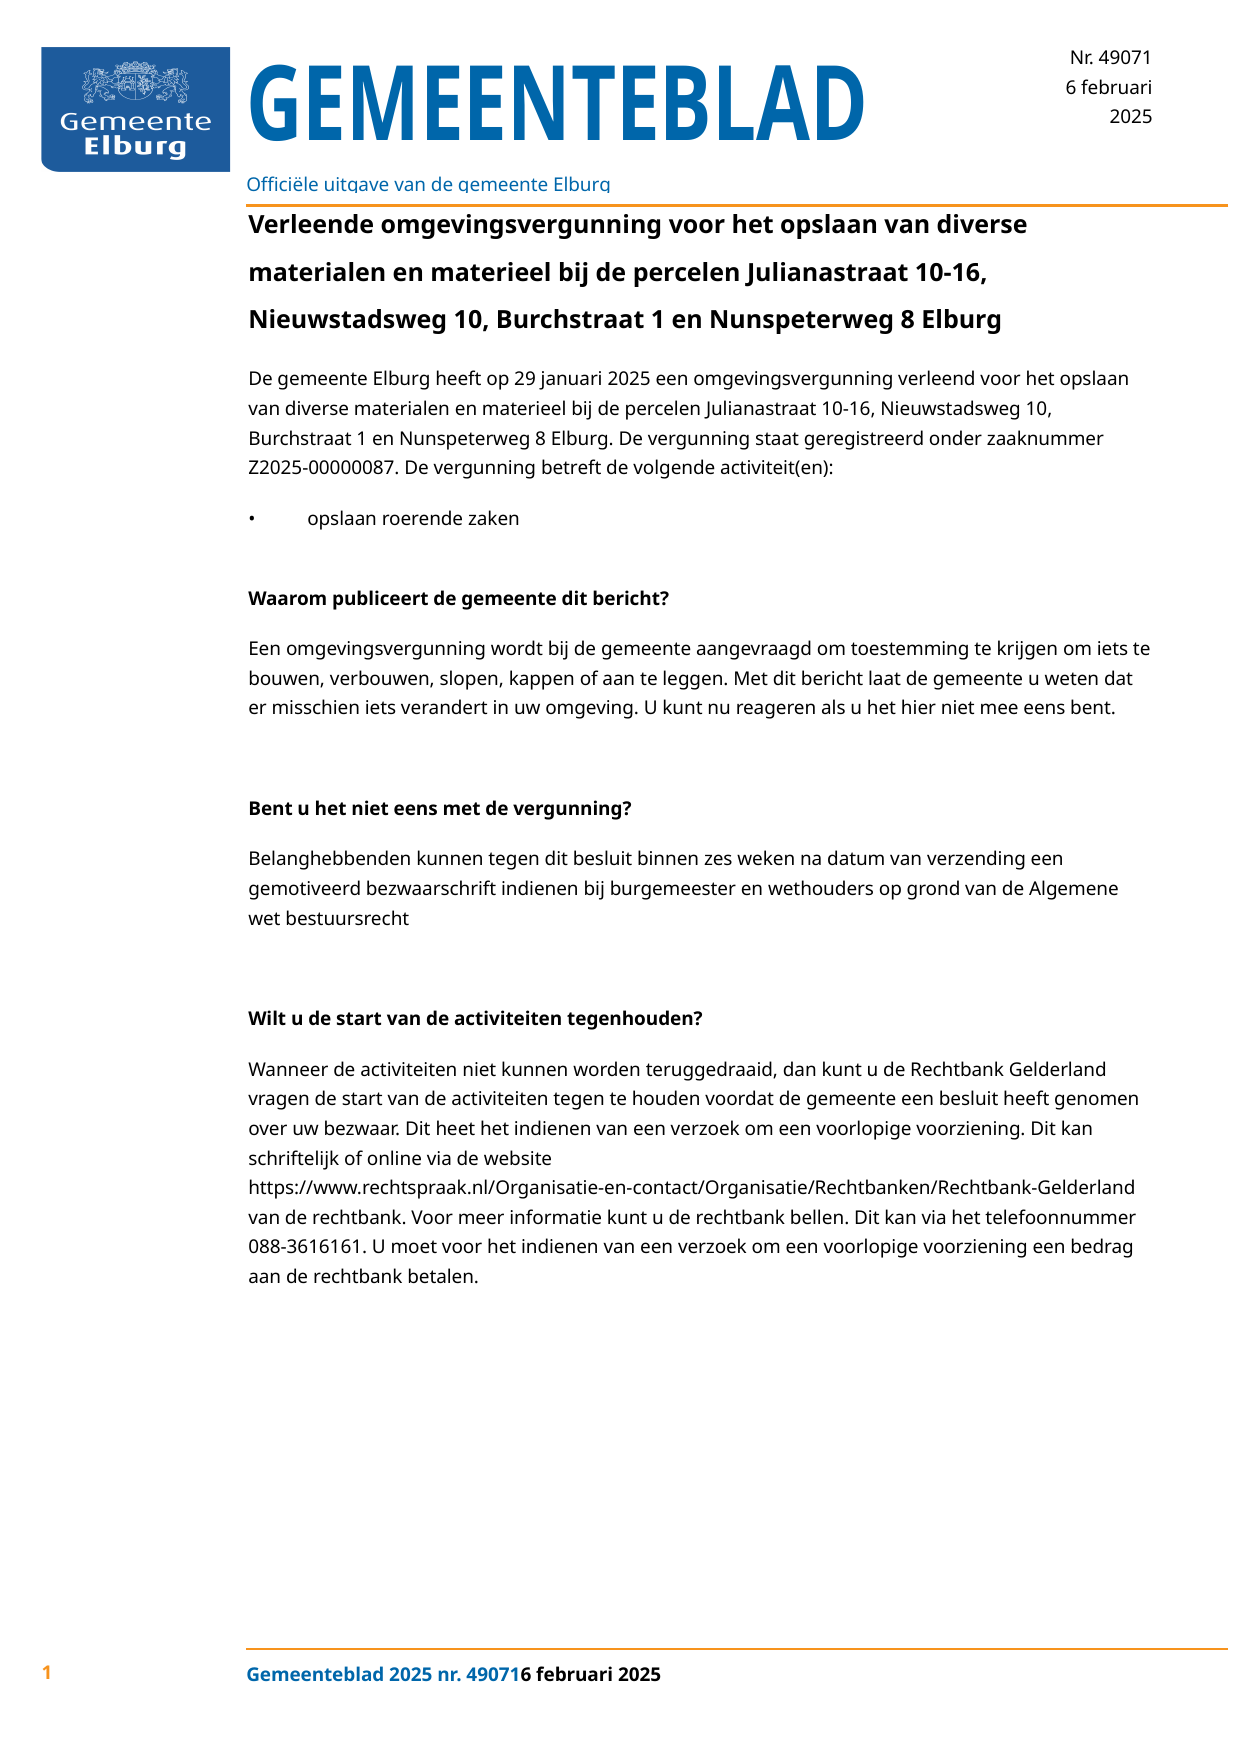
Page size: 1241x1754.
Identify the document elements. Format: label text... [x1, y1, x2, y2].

text Bent u het niet eens met de vergunning? [248, 795, 1152, 821]
list opslaan roerende zaken [248, 505, 1152, 530]
text De gemeente Elburg heeft op 29 januari 2025 een omgevingsvergunning verleend voor het opslaan van diverse materialen en materieel bij de percelen Julianastraat 10-16, Nieuwstadsweg 10, Burchstraat 1 en Nunspeterweg 8 Elburg. De vergunning staat geregistreerd onder zaaknummer Z2025-00000087. De vergunning betreft de volgende activiteit(en): [248, 366, 1152, 480]
text Wilt u de start van de activiteiten tegenhouden? [248, 1006, 1152, 1031]
text Belanghebbenden kunnen tegen dit besluit binnen zes weken na datum van verzending een gemotiveerd bezwaarschrift indienen bij burgemeester en wethouders op grond van de Algemene wet bestuursrecht [248, 846, 1152, 930]
picture [41, 47, 231, 172]
text Wanneer de activiteiten niet kunnen worden teruggedraaid, dan kunt u de Rechtbank Gelderland vragen de start van de activiteiten tegen te houden voordat de gemeente een besluit heeft genomen over uw bezwaar. Dit heet het indienen van een verzoek om een voorlopige voorziening. Dit kan schriftelijk of online via de website https://www.rechtspraak.nl/Organisatie-en-contact/Organisatie/Rechtbanken/Rechtbank-Gelderland van de rechtbank. Voor meer informatie kunt u de rechtbank bellen. Dit kan via het telefoonnummer 088-3616161. U moet voor het indienen van een verzoek om een voorlopige voorziening een bedrag aan de rechtbank betalen. [248, 1056, 1152, 1289]
text Een omgevingsvergunning wordt bij de gemeente aangevraagd om toestemming te krijgen om iets te bouwen, verbouwen, slopen, kappen of aan te leggen. Met dit bericht laat de gemeente u weten dat er misschien iets verandert in uw omgeving. U kunt nu reageren als u het hier niet mee eens bent. [248, 635, 1152, 720]
text Verleende omgevingsvergunning voor het opslaan van diverse materialen en materieel bij de percelen Julianastraat 10-16, Nieuwstadsweg 10, Burchstraat 1 en Nunspeterweg 8 Elburg [248, 207, 1152, 336]
text Waarom publiceert de gemeente dit bericht? [248, 585, 1152, 610]
